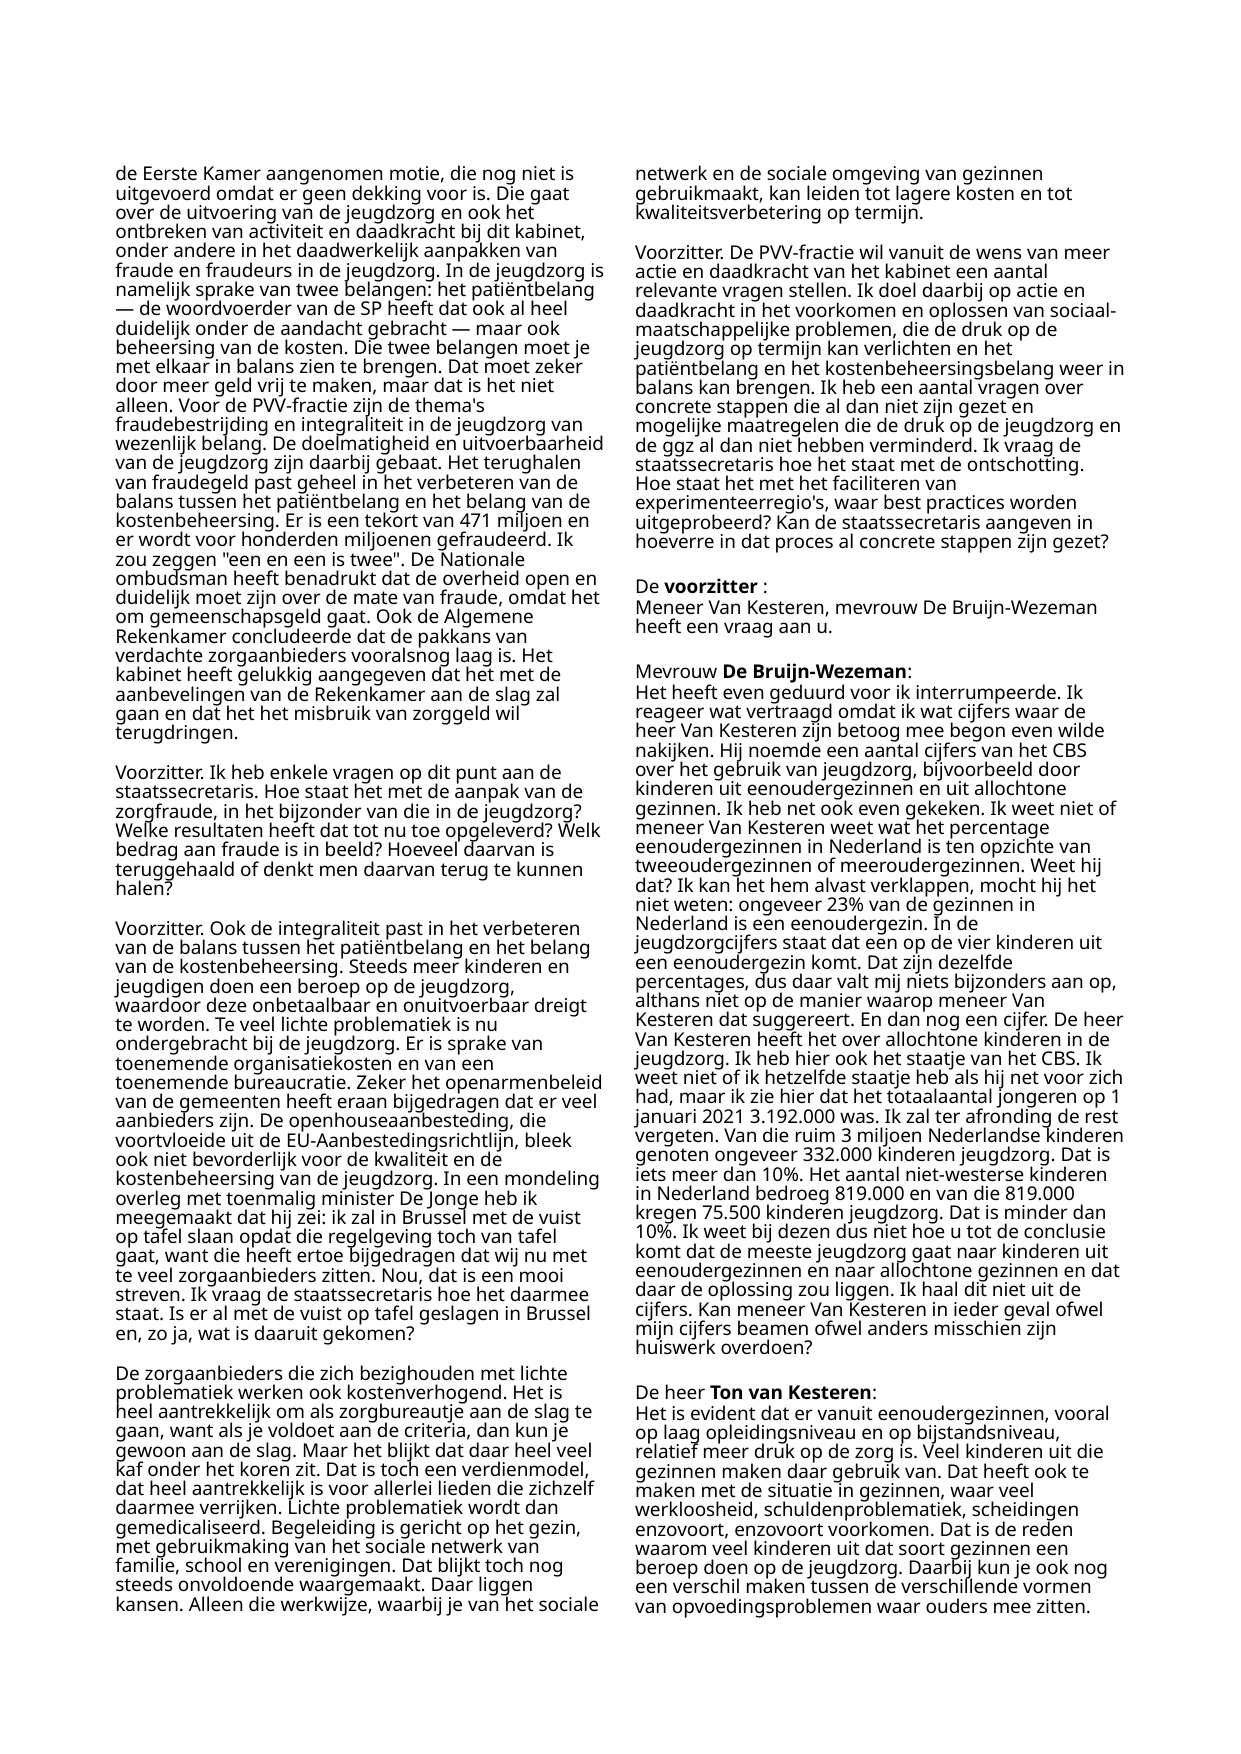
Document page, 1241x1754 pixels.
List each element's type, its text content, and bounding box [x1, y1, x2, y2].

text Voorzitter. Ik heb enkele vragen op dit punt aan de staatssecretaris. Hoe staat het met de aanpak van de zorgfraude, in het bijzonder van die in de jeugdzorg? Welke resultaten heeft dat tot nu toe opgeleverd? Welk bedrag aan fraude is in beeld? Hoeveel daarvan is teruggehaald of denkt men daarvan terug te kunnen halen? [115, 764, 605, 899]
text Mevrouw De Bruijn-Wezeman: [635, 658, 1125, 684]
text netwerk en de sociale omgeving van gezinnen gebruikmaakt, kan leiden tot lagere kosten en tot kwaliteitsverbetering op termijn. [635, 165, 1125, 223]
text Voorzitter. De PVV-fractie wil vanuit de wens van meer actie en daadkracht van het kabinet een aantal relevante vragen stellen. Ik doel daarbij op actie en daadkracht in het voorkomen en oplossen van sociaal-maatschappelijke problemen, die de druk op de jeugdzorg op termijn kan verlichten en het patiëntbelang en het kostenbeheersingsbelang weer in balans kan brengen. Ik heb een aantal vragen over concrete stappen die al dan niet zijn gezet en mogelijke maatregelen die de druk op de jeugdzorg en de ggz al dan niet hebben verminderd. Ik vraag de staatssecretaris hoe het staat met de ontschotting. Hoe staat het met het faciliteren van experimenteerregio's, waar best practices worden uitgeprobeerd? Kan de staatssecretaris aangeven in hoeverre in dat proces al concrete stappen zijn gezet? [635, 244, 1125, 552]
text De heer Ton van Kesteren: [635, 1379, 1125, 1405]
text Meneer Van Kesteren, mevrouw De Bruijn-Wezeman heeft een vraag aan u. [635, 599, 1125, 637]
text Het heeft even geduurd voor ik interrumpeerde. Ik reageer wat vertraagd omdat ik wat cijfers waar de heer Van Kesteren zijn betoog mee begon even wilde nakijken. Hij noemde een aantal cijfers van het CBS over het gebruik van jeugdzorg, bijvoorbeeld door kinderen uit eenoudergezinnen en uit allochtone gezinnen. Ik heb net ook even gekeken. Ik weet niet of meneer Van Kesteren weet wat het percentage eenoudergezinnen in Nederland is ten opzichte van tweeoudergezinnen of meeroudergezinnen. Weet hij dat? Ik kan het hem alvast verklappen, mocht hij het niet weten: ongeveer 23% van de gezinnen in Nederland is een eenoudergezin. In de jeugdzorgcijfers staat dat een op de vier kinderen uit een eenoudergezin komt. Dat zijn dezelfde percentages, dus daar valt mij niets bijzonders aan op, althans niet op de manier waarop meneer Van Kesteren dat suggereert. En dan nog een cijfer. De heer Van Kesteren heeft het over allochtone kinderen in de jeugdzorg. Ik heb hier ook het staatje van het CBS. Ik weet niet of ik hetzelfde staatje heb als hij net voor zich had, maar ik zie hier dat het totaalaantal jongeren op 1 januari 2021 3.192.000 was. Ik zal ter afronding de rest vergeten. Van die ruim 3 miljoen Nederlandse kinderen genoten ongeveer 332.000 kinderen jeugdzorg. Dat is iets meer dan 10%. Het aantal niet-westerse kinderen in Nederland bedroeg 819.000 en van die 819.000 kregen 75.500 kinderen jeugdzorg. Dat is minder dan 10%. Ik weet bij dezen dus niet hoe u tot de conclusie komt dat de meeste jeugdzorg gaat naar kinderen uit eenoudergezinnen en naar allochtone gezinnen en dat daar de oplossing zou liggen. Ik haal dit niet uit de cijfers. Kan meneer Van Kesteren in ieder geval ofwel mijn cijfers beamen ofwel anders misschien zijn huiswerk overdoen? [635, 684, 1125, 1358]
text De voorzitter : [635, 573, 1125, 599]
text Het is evident dat er vanuit eenoudergezinnen, vooral op laag opleidingsniveau en op bijstandsniveau, relatief meer druk op de zorg is. Veel kinderen uit die gezinnen maken daar gebruik van. Dat heeft ook te maken met de situatie in gezinnen, waar veel werkloosheid, schuldenproblematiek, scheidingen enzovoort, enzovoort voorkomen. Dat is de reden waarom veel kinderen uit dat soort gezinnen een beroep doen op de jeugdzorg. Daarbij kun je ook nog een verschil maken tussen de verschillende vormen van opvoedingsproblemen waar ouders mee zitten. [635, 1405, 1125, 1617]
text De zorgaanbieders die zich bezighouden met lichte problematiek werken ook kostenverhogend. Het is heel aantrekkelijk om als zorgbureautje aan de slag te gaan, want als je voldoet aan de criteria, dan kun je gewoon aan de slag. Maar het blijkt dat daar heel veel kaf onder het koren zit. Dat is toch een verdienmodel, dat heel aantrekkelijk is voor allerlei lieden die zichzelf daarmee verrijken. Lichte problematiek wordt dan gemedicaliseerd. Begeleiding is gericht op het gezin, met gebruikmaking van het sociale netwerk van familie, school en verenigingen. Dat blijkt toch nog steeds onvoldoende waargemaakt. Daar liggen kansen. Alleen die werkwijze, waarbij je van het sociale [115, 1364, 605, 1615]
text Voorzitter. Ook de integraliteit past in het verbeteren van de balans tussen het patiëntbelang en het belang van de kostenbeheersing. Steeds meer kinderen en jeugdigen doen een beroep op de jeugdzorg, waardoor deze onbetaalbaar en onuitvoerbaar dreigt te worden. Te veel lichte problematiek is nu ondergebracht bij de jeugdzorg. Er is sprake van toenemende organisatiekosten en van een toenemende bureaucratie. Zeker het openarmenbeleid van de gemeenten heeft eraan bijgedragen dat er veel aanbieders zijn. De openhouseaanbesteding, die voortvloeide uit de EU-Aanbestedingsrichtlijn, bleek ook niet bevorderlijk voor de kwaliteit en de kostenbeheersing van de jeugdzorg. In een mondeling overleg met toenmalig minister De Jonge heb ik meegemaakt dat hij zei: ik zal in Brussel met de vuist op tafel slaan opdat die regelgeving toch van tafel gaat, want die heeft ertoe bijgedragen dat wij nu met te veel zorgaanbieders zitten. Nou, dat is een mooi streven. Ik vraag de staatssecretaris hoe het daarmee staat. Is er al met de vuist op tafel geslagen in Brussel en, zo ja, wat is daaruit gekomen? [115, 920, 605, 1344]
text de Eerste Kamer aangenomen motie, die nog niet is uitgevoerd omdat er geen dekking voor is. Die gaat over de uitvoering van de jeugdzorg en ook het ontbreken van activiteit en daadkracht bij dit kabinet, onder andere in het daadwerkelijk aanpakken van fraude en fraudeurs in de jeugdzorg. In de jeugdzorg is namelijk sprake van twee belangen: het patiëntbelang — de woordvoerder van de SP heeft dat ook al heel duidelijk onder de aandacht gebracht — maar ook beheersing van de kosten. Die twee belangen moet je met elkaar in balans zien te brengen. Dat moet zeker door meer geld vrij te maken, maar dat is het niet alleen. Voor de PVV-fractie zijn de thema's fraudebestrijding en integraliteit in de jeugdzorg van wezenlijk belang. De doelmatigheid en uitvoerbaarheid van de jeugdzorg zijn daarbij gebaat. Het terughalen van fraudegeld past geheel in het verbeteren van de balans tussen het patiëntbelang en het belang van de kostenbeheersing. Er is een tekort van 471 miljoen en er wordt voor honderden miljoenen gefraudeerd. Ik zou zeggen "een en een is twee". De Nationale ombudsman heeft benadrukt dat de overheid open en duidelijk moet zijn over de mate van fraude, omdat het om gemeenschapsgeld gaat. Ook de Algemene Rekenkamer concludeerde dat de pakkans van verdachte zorgaanbieders vooralsnog laag is. Het kabinet heeft gelukkig aangegeven dat het met de aanbevelingen van de Rekenkamer aan de slag zal gaan en dat het het misbruik van zorggeld wil terugdringen. [115, 165, 605, 743]
